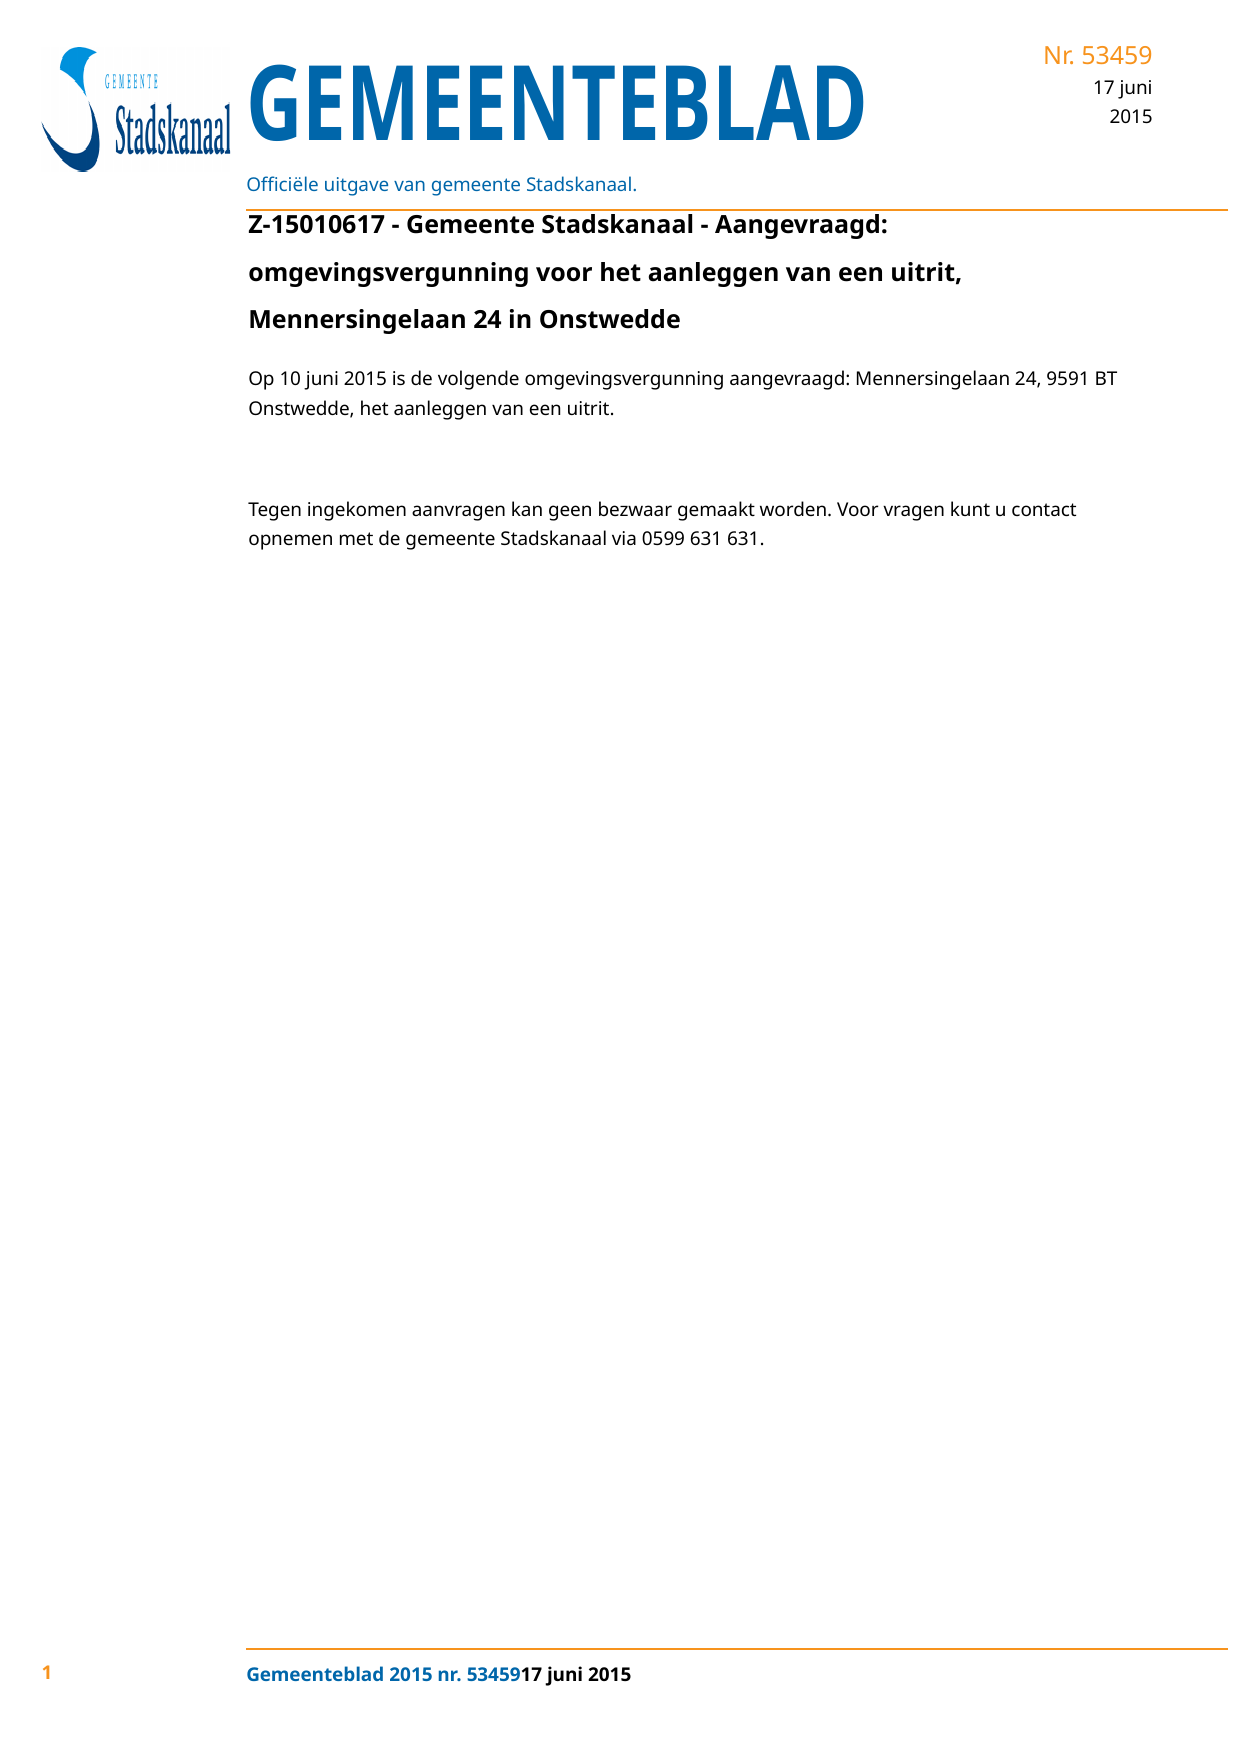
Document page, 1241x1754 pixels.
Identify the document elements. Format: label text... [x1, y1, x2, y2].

text Op 10 juni 2015 is de volgende omgevingsvergunning aangevraagd: Mennersingelaan 24, 9591 BT Onstwedde, het aanleggen van een uitrit. [248, 366, 1152, 421]
picture [41, 47, 231, 172]
text Z-15010617 - Gemeente Stadskanaal - Aangevraagd: omgevingsvergunning voor het aanleggen van een uitrit, Mennersingelaan 24 in Onstwedde [248, 211, 1152, 336]
text Tegen ingekomen aanvragen kan geen bezwaar gemaakt worden. Voor vragen kunt u contact opnemen met de gemeente Stadskanaal via 0599 631 631. [248, 496, 1152, 551]
